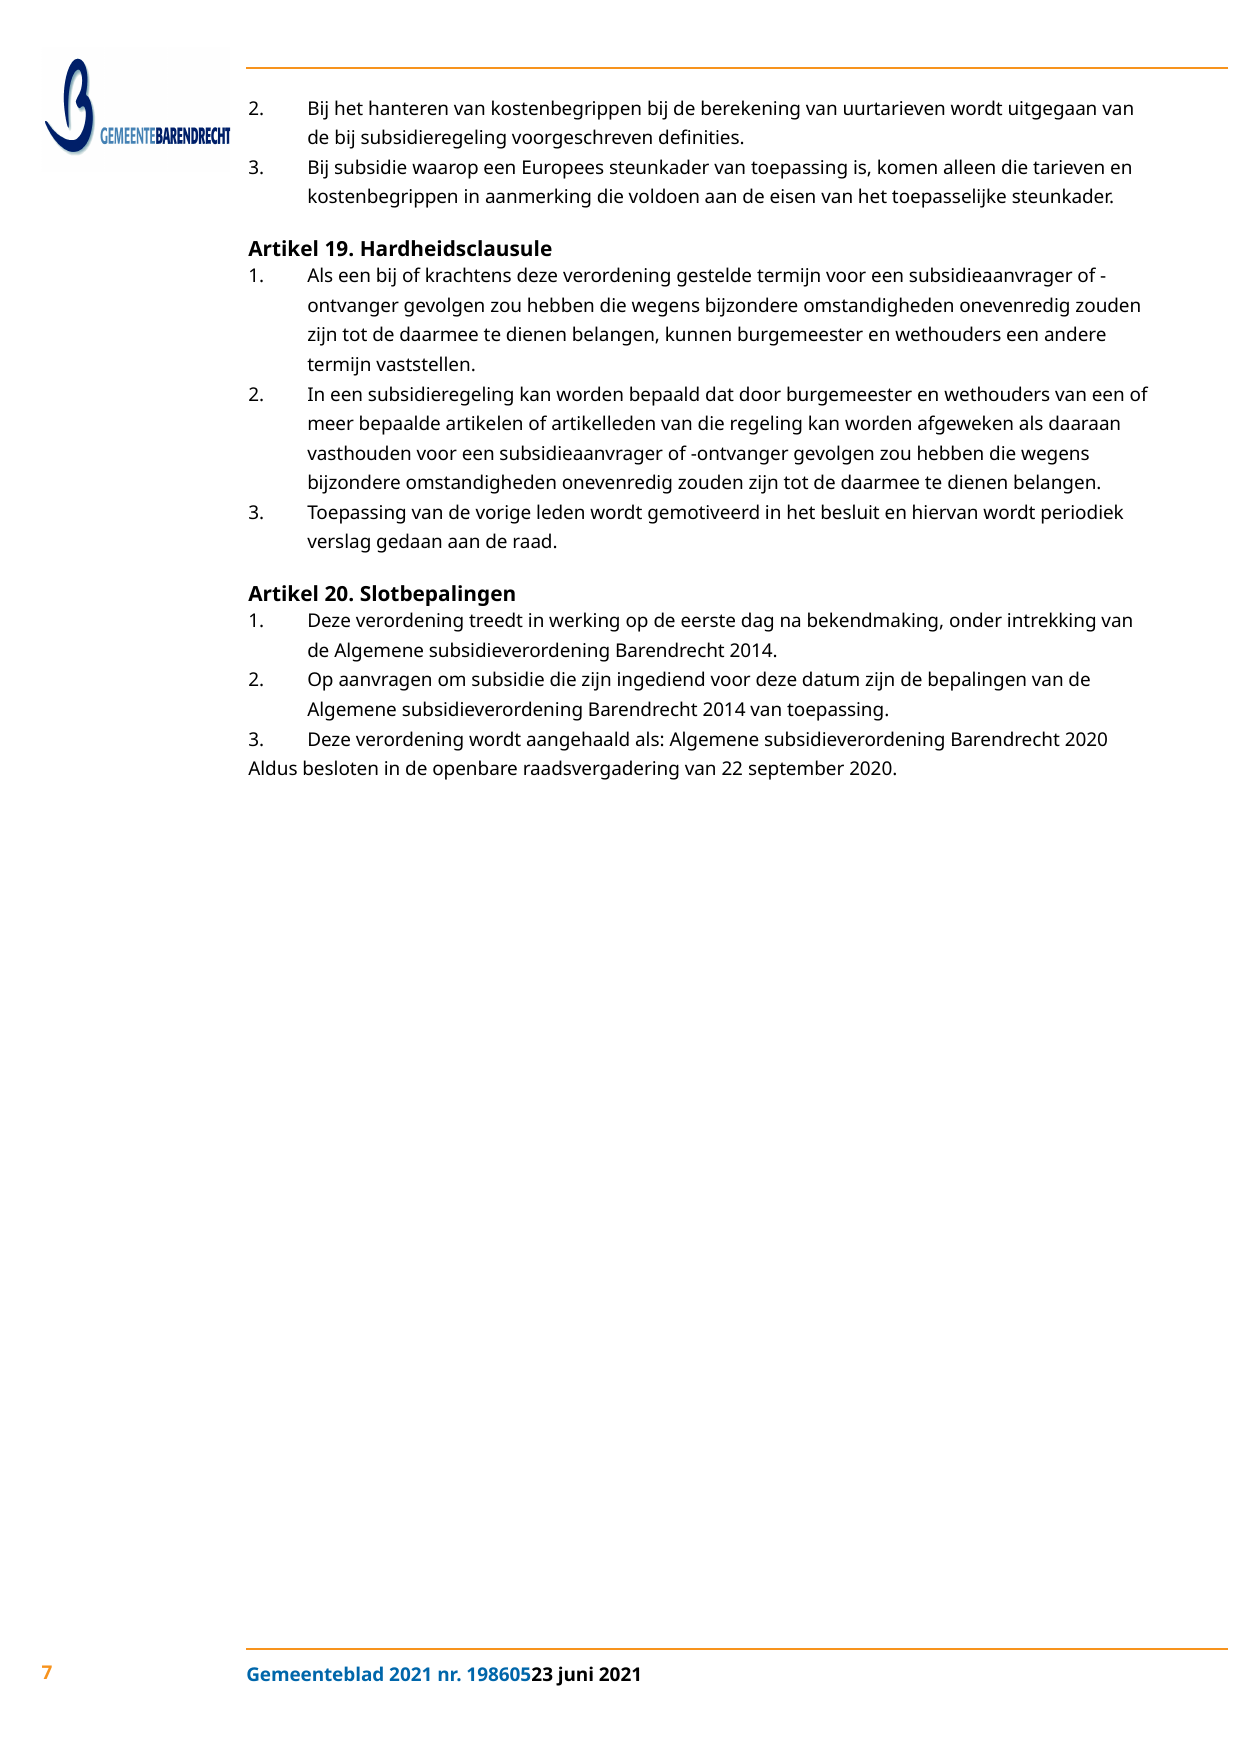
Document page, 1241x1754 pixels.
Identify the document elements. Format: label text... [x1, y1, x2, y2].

list Op aanvragen om subsidie die zijn ingediend voor deze datum zijn de bepalingen van de Algemene subsidieverordening Barendrecht 2014 van toepassing. [248, 667, 1152, 722]
text Artikel 19. Hardheidsclausule [248, 234, 1152, 262]
list Bij het hanteren van kostenbegrippen bij de berekening van uurtarieven wordt uitgegaan van de bij subsidieregeling voorgeschreven definities. [248, 95, 1152, 150]
list Toepassing van de vorige leden wordt gemotiveerd in het besluit en hiervan wordt periodiek verslag gedaan aan de raad. [248, 499, 1152, 554]
list Deze verordening wordt aangehaald als: Algemene subsidieverordening Barendrecht 2020 [248, 726, 1152, 752]
list Bij subsidie waarop een Europees steunkader van toepassing is, komen alleen die tarieven en kostenbegrippen in aanmerking die voldoen aan de eisen van het toepasselijke steunkader. [248, 154, 1152, 209]
text Artikel 20. Slotbepalingen [248, 579, 1152, 607]
text Aldus besloten in de openbare raadsvergadering van 22 september 2020. [248, 755, 1152, 781]
list Deze verordening treedt in werking op de eerste dag na bekendmaking, onder intrekking van de Algemene subsidieverordening Barendrecht 2014. [248, 607, 1152, 663]
list In een subsidieregeling kan worden bepaald dat door burgemeester en wethouders van een of meer bepaalde artikelen of artikelleden van die regeling kan worden afgeweken als daaraan vasthouden voor een subsidieaanvrager of -ontvanger gevolgen zou hebben die wegens bijzondere omstandigheden onevenredig zouden zijn tot de daarmee te dienen belangen. [248, 381, 1152, 495]
list Als een bij of krachtens deze verordening gestelde termijn voor een subsidieaanvrager of -ontvanger gevolgen zou hebben die wegens bijzondere omstandigheden onevenredig zouden zijn tot de daarmee te dienen belangen, kunnen burgemeester en wethouders een andere termijn vaststellen. [248, 262, 1152, 377]
picture [41, 47, 231, 172]
